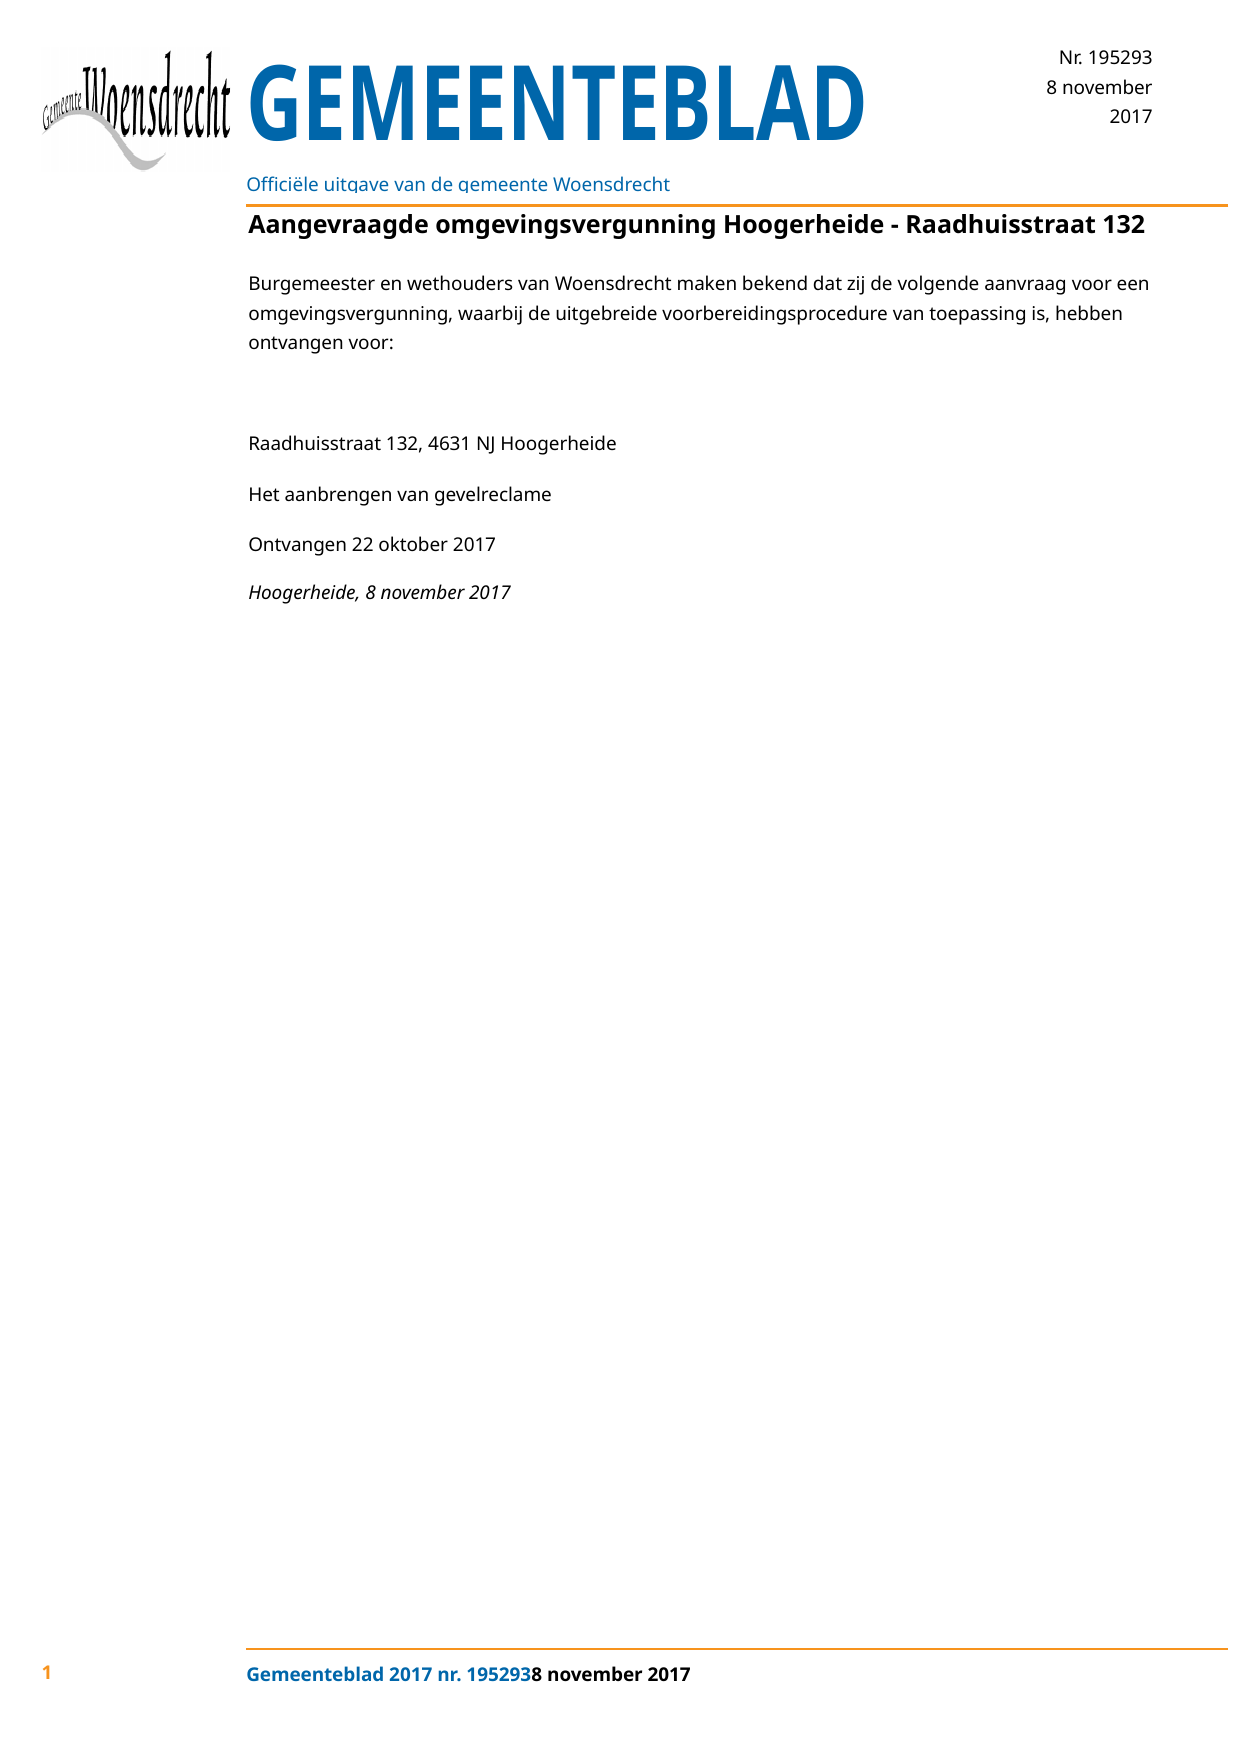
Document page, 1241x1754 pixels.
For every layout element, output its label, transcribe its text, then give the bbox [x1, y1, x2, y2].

text Aangevraagde omgevingsvergunning Hoogerheide - Raadhuisstraat 132 [248, 207, 1152, 241]
text Ontvangen 22 oktober 2017 [248, 531, 1152, 557]
text Het aanbrengen van gevelreclame [248, 481, 1152, 506]
text Burgemeester en wethouders van Woensdrecht maken bekend dat zij de volgende aanvraag voor een omgevingsvergunning, waarbij de uitgebreide voorbereidingsprocedure van toepassing is, hebben ontvangen voor: [248, 270, 1152, 355]
picture [41, 47, 231, 172]
text Raadhuisstraat 132, 4631 NJ Hoogerheide [248, 430, 1152, 456]
text Hoogerheide, 8 november 2017 [248, 579, 1152, 605]
